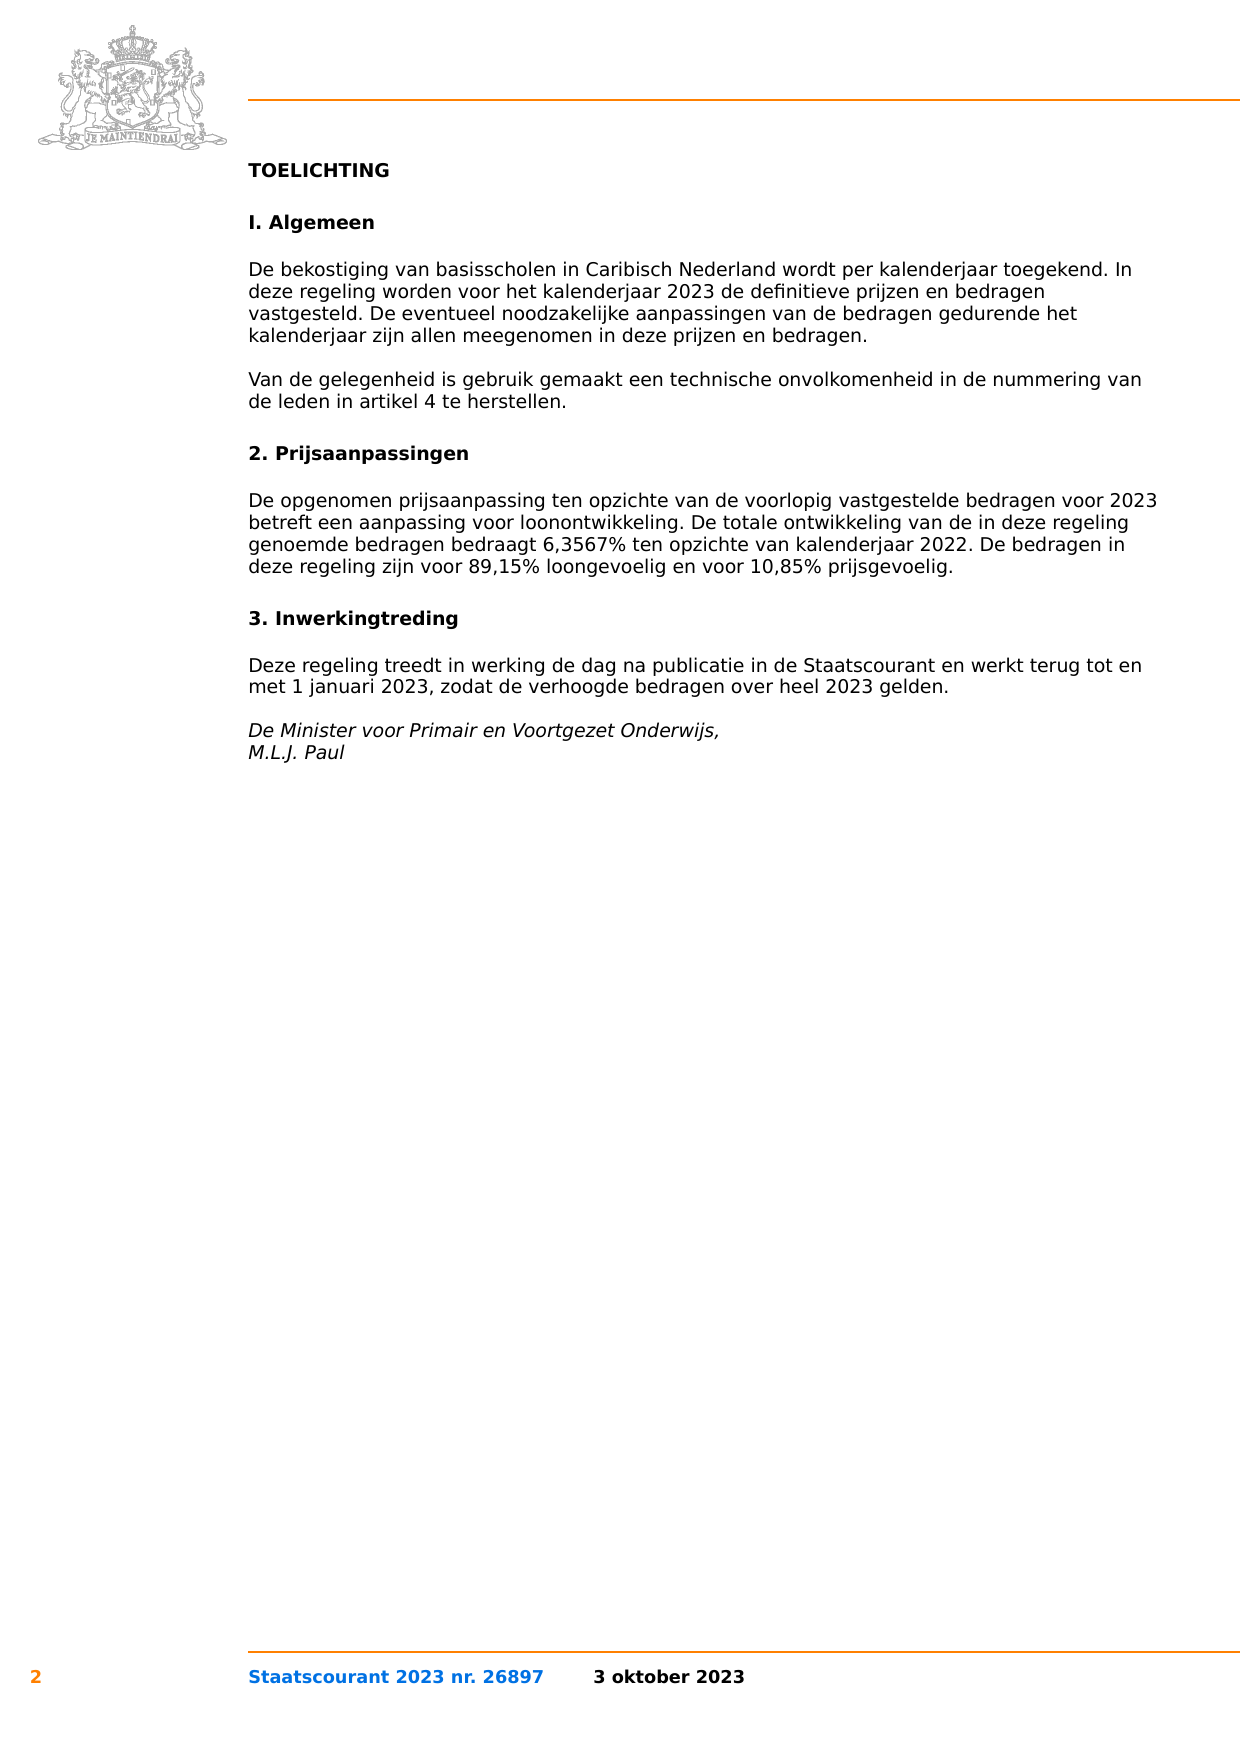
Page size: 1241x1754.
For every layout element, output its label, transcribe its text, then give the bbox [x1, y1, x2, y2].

subtitle TOELICHTING [248, 160, 1163, 182]
text De opgenomen prijsaanpassing ten opzichte van de voorlopig vastgestelde bedragen voor 2023 betreft een aanpassing voor loonontwikkeling. De totale ontwikkeling van de in deze regeling genoemde bedragen bedraagt 6,3567% ten opzichte van kalenderjaar 2022. De bedragen in deze regeling zijn voor 89,15% loongevoelig en voor 10,85% prijsgevoelig. [248, 489, 1163, 577]
subtitle I. Algemeen [248, 212, 1163, 234]
subtitle 3. Inwerkingtreding [248, 607, 1163, 629]
text De bekostiging van basisscholen in Caribisch Nederland wordt per kalenderjaar toegekend. In deze regeling worden voor het kalenderjaar 2023 de definitieve prijzen en bedragen vastgesteld. De eventueel noodzakelijke aanpassingen van de bedragen gedurende het kalenderjaar zijn allen meegenomen in deze prijzen en bedragen. [248, 259, 1163, 347]
subtitle 2. Prijsaanpassingen [248, 443, 1163, 464]
text De Minister voor Primair en Voortgezet Onderwijs, M.L.J. Paul [248, 720, 1163, 764]
text Deze regeling treedt in werking de dag na publicatie in de Staatscourant en werkt terug tot en met 1 januari 2023, zodat de verhoogde bedragen over heel 2023 gelden. [248, 654, 1163, 698]
text Van de gelegenheid is gebruik gemaakt een technische onvolkomenheid in de nummering van de leden in artikel 4 te herstellen. [248, 369, 1163, 413]
picture [38, 25, 227, 150]
